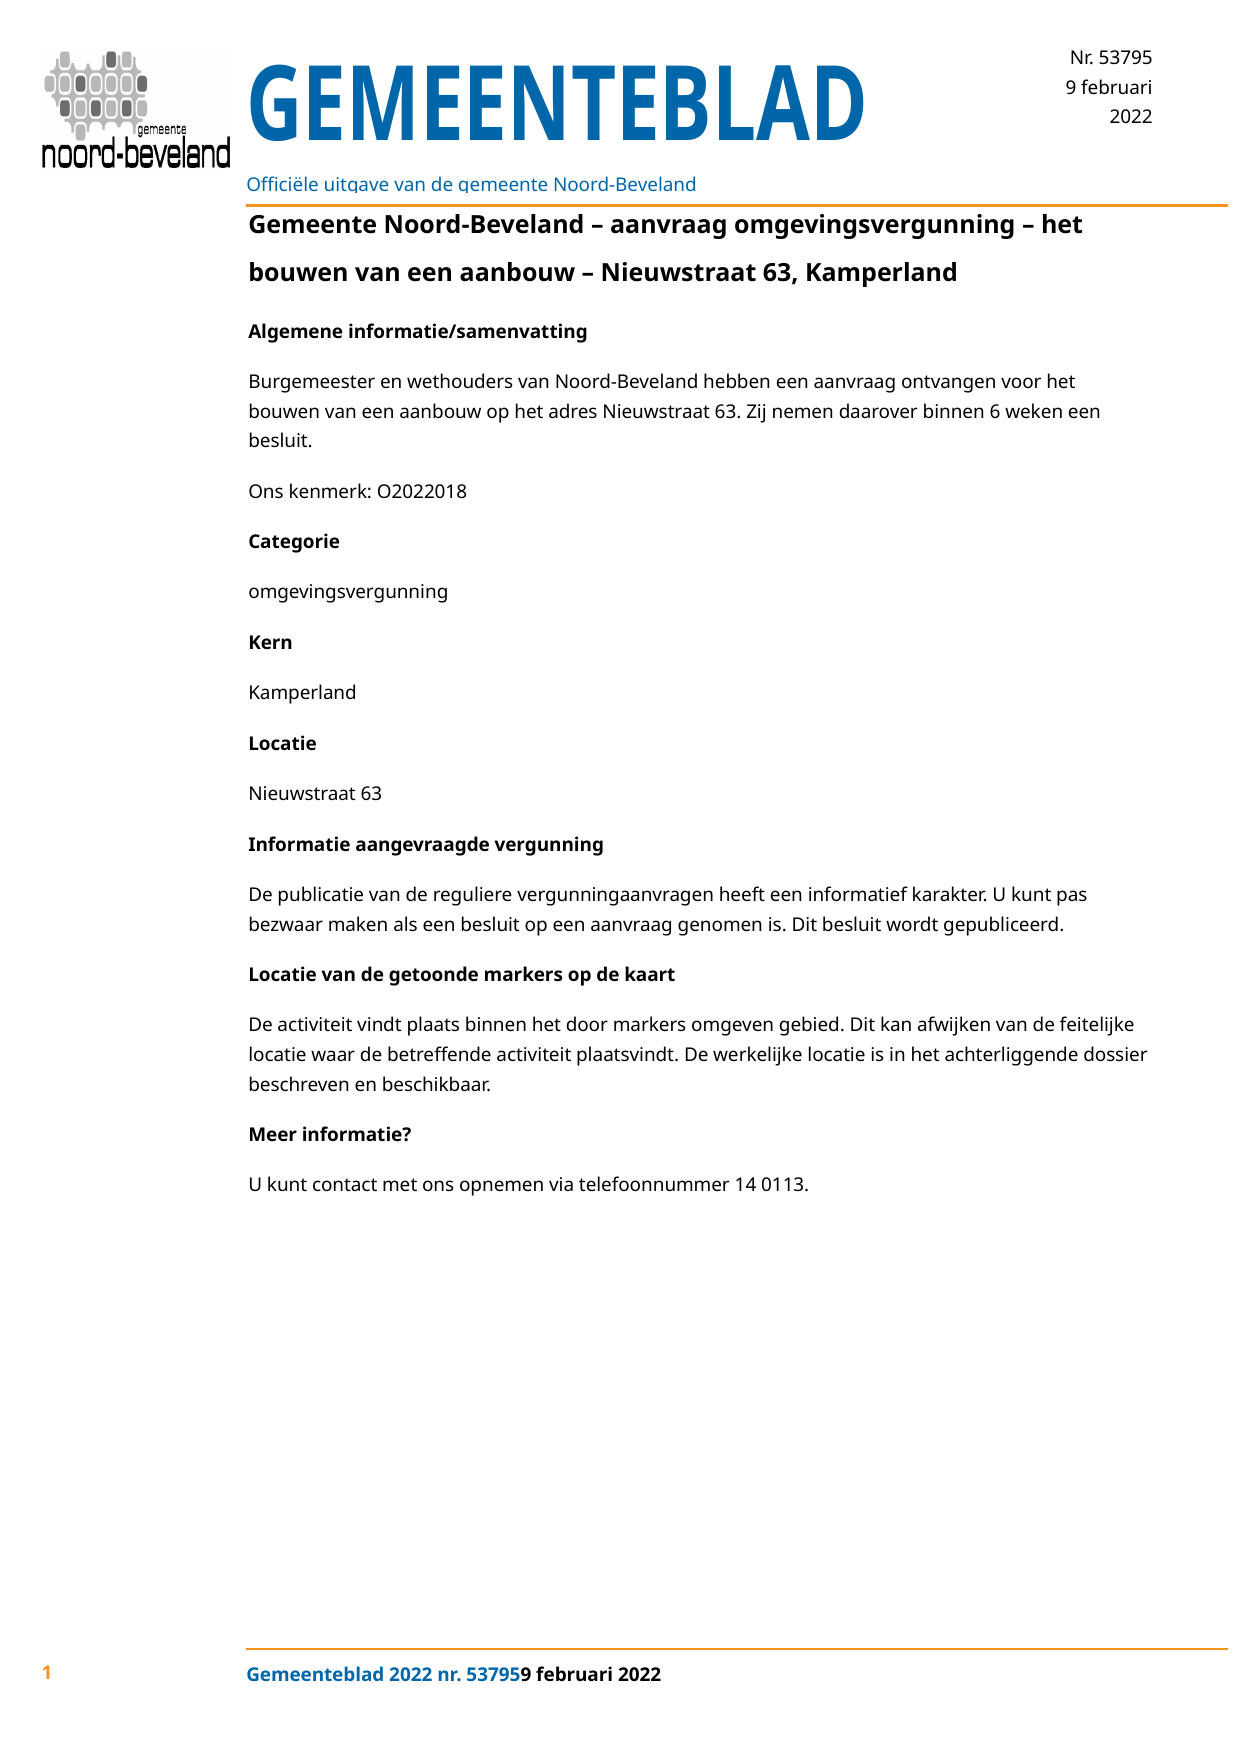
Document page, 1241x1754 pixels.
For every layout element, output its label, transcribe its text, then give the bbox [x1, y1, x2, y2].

text Algemene informatie/samenvatting [248, 318, 1152, 344]
text Informatie aangevraagde vergunning [248, 831, 1152, 857]
picture [41, 47, 231, 172]
text Gemeente Noord-Beveland – aanvraag omgevingsvergunning – het bouwen van een aanbouw – Nieuwstraat 63, Kamperland [248, 207, 1152, 288]
text Meer informatie? [248, 1121, 1152, 1147]
text Locatie [248, 730, 1152, 756]
text De activiteit vindt plaats binnen het door markers omgeven gebied. Dit kan afwijken van de feitelijke locatie waar de betreffende activiteit plaatsvindt. De werkelijke locatie is in het achterliggende dossier beschreven en beschikbaar. [248, 1012, 1152, 1097]
text Kamperland [248, 679, 1152, 705]
text omgevingsvergunning [248, 579, 1152, 604]
text Nieuwstraat 63 [248, 780, 1152, 806]
text Locatie van de getoonde markers op de kaart [248, 961, 1152, 987]
text U kunt contact met ons opnemen via telefoonnummer 14 0113. [248, 1172, 1152, 1197]
text Ons kenmerk: O2022018 [248, 478, 1152, 504]
text Kern [248, 629, 1152, 655]
text Categorie [248, 528, 1152, 554]
text De publicatie van de reguliere vergunningaanvragen heeft een informatief karakter. U kunt pas bezwaar maken als een besluit op een aanvraag genomen is. Dit besluit wordt gepubliceerd. [248, 881, 1152, 937]
text Burgemeester en wethouders van Noord-Beveland hebben een aanvraag ontvangen voor het bouwen van een aanbouw op het adres Nieuwstraat 63. Zij nemen daarover binnen 6 weken een besluit. [248, 368, 1152, 453]
